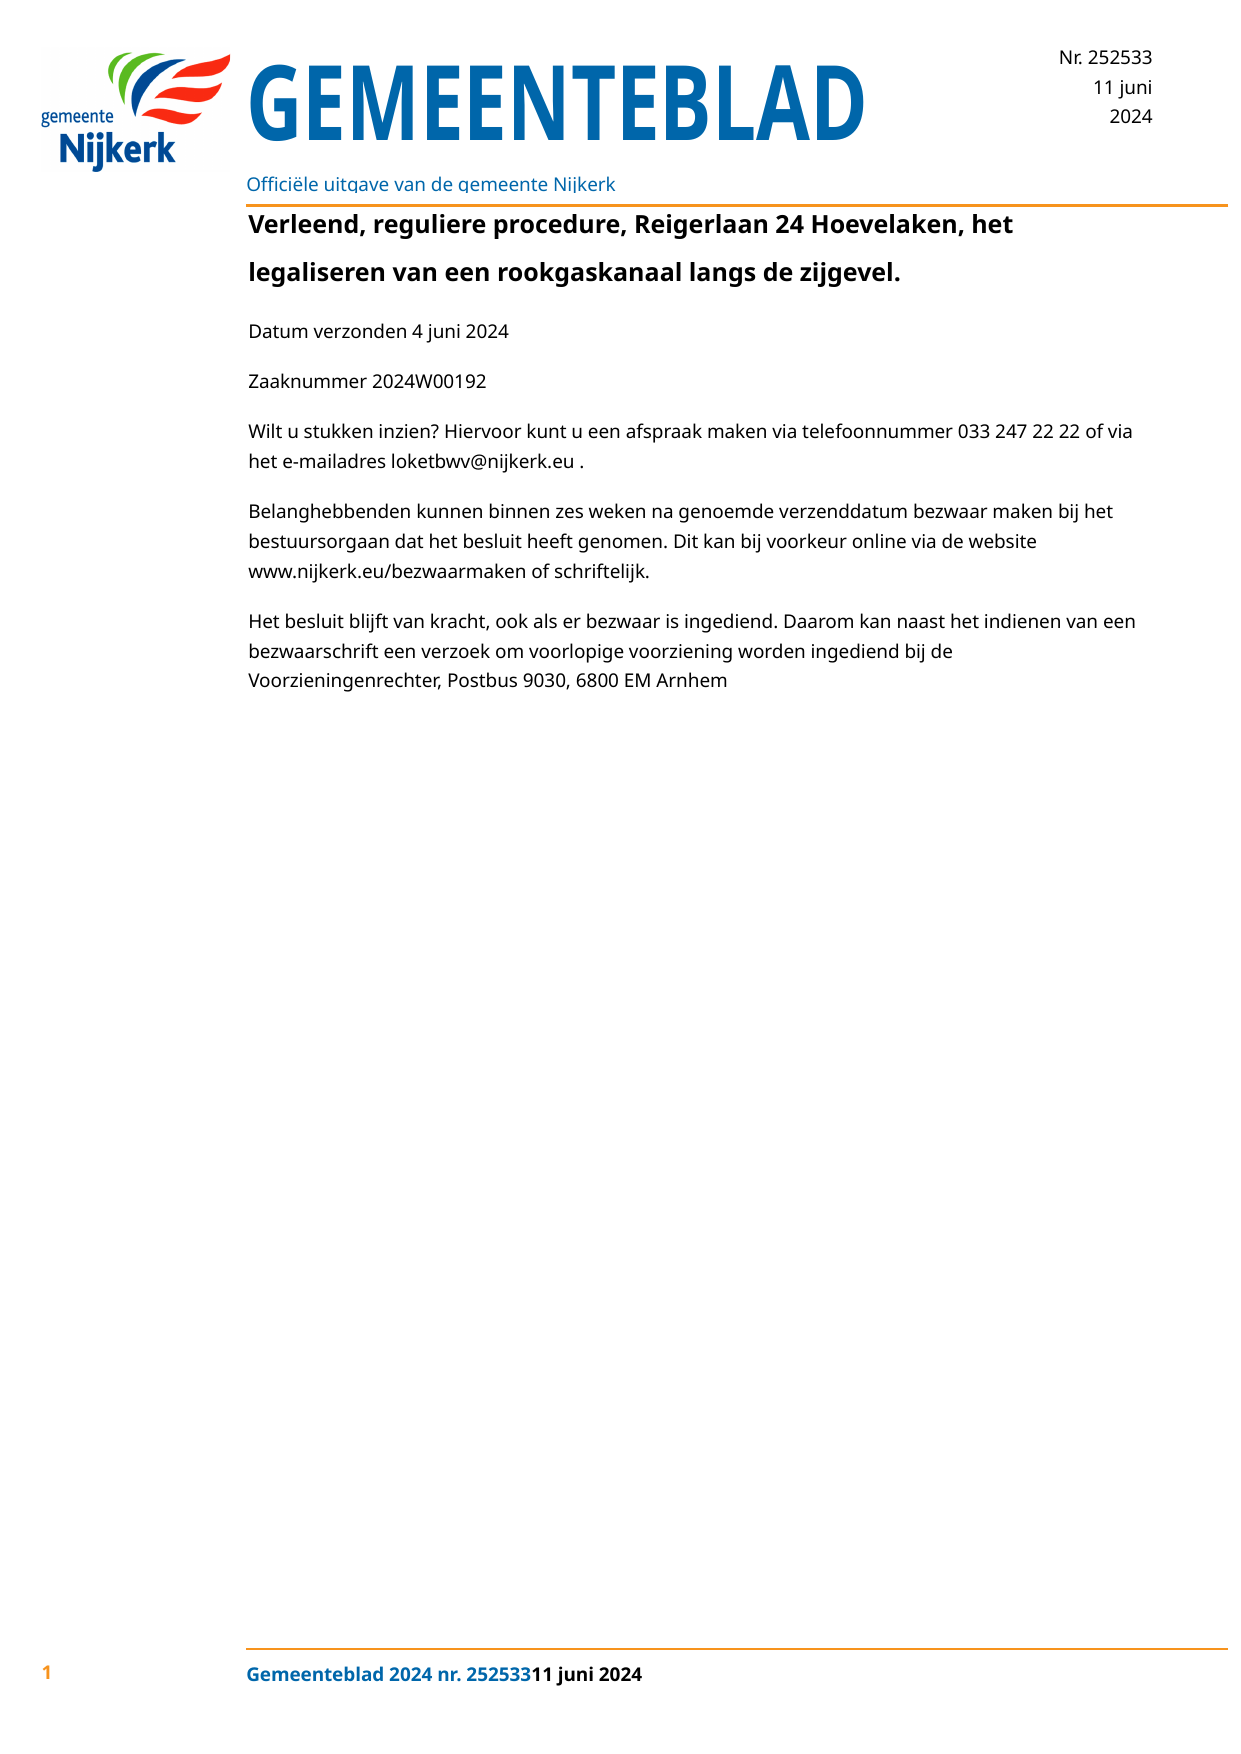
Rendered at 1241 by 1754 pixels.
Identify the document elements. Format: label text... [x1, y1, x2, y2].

text Het besluit blijft van kracht, ook als er bezwaar is ingediend. Daarom kan naast het indienen van een bezwaarschrift een verzoek om voorlopige voorziening worden ingediend bij de Voorzieningenrechter, Postbus 9030, 6800 EM Arnhem [248, 608, 1152, 693]
text Datum verzonden 4 juni 2024 [248, 318, 1152, 344]
text Zaaknummer 2024W00192 [248, 368, 1152, 394]
picture [41, 47, 231, 172]
text Belanghebbenden kunnen binnen zes weken na genoemde verzenddatum bezwaar maken bij het bestuursorgaan dat het besluit heeft genomen. Dit kan bij voorkeur online via de website www.nijkerk.eu/bezwaarmaken of schriftelijk. [248, 499, 1152, 584]
text Wilt u stukken inzien? Hiervoor kunt u een afspraak maken via telefoonnummer 033 247 22 22 of via het e-mailadres loketbwv@nijkerk.eu . [248, 419, 1152, 474]
text Verleend, reguliere procedure, Reigerlaan 24 Hoevelaken, het legaliseren van een rookgaskanaal langs de zijgevel. [248, 207, 1152, 288]
